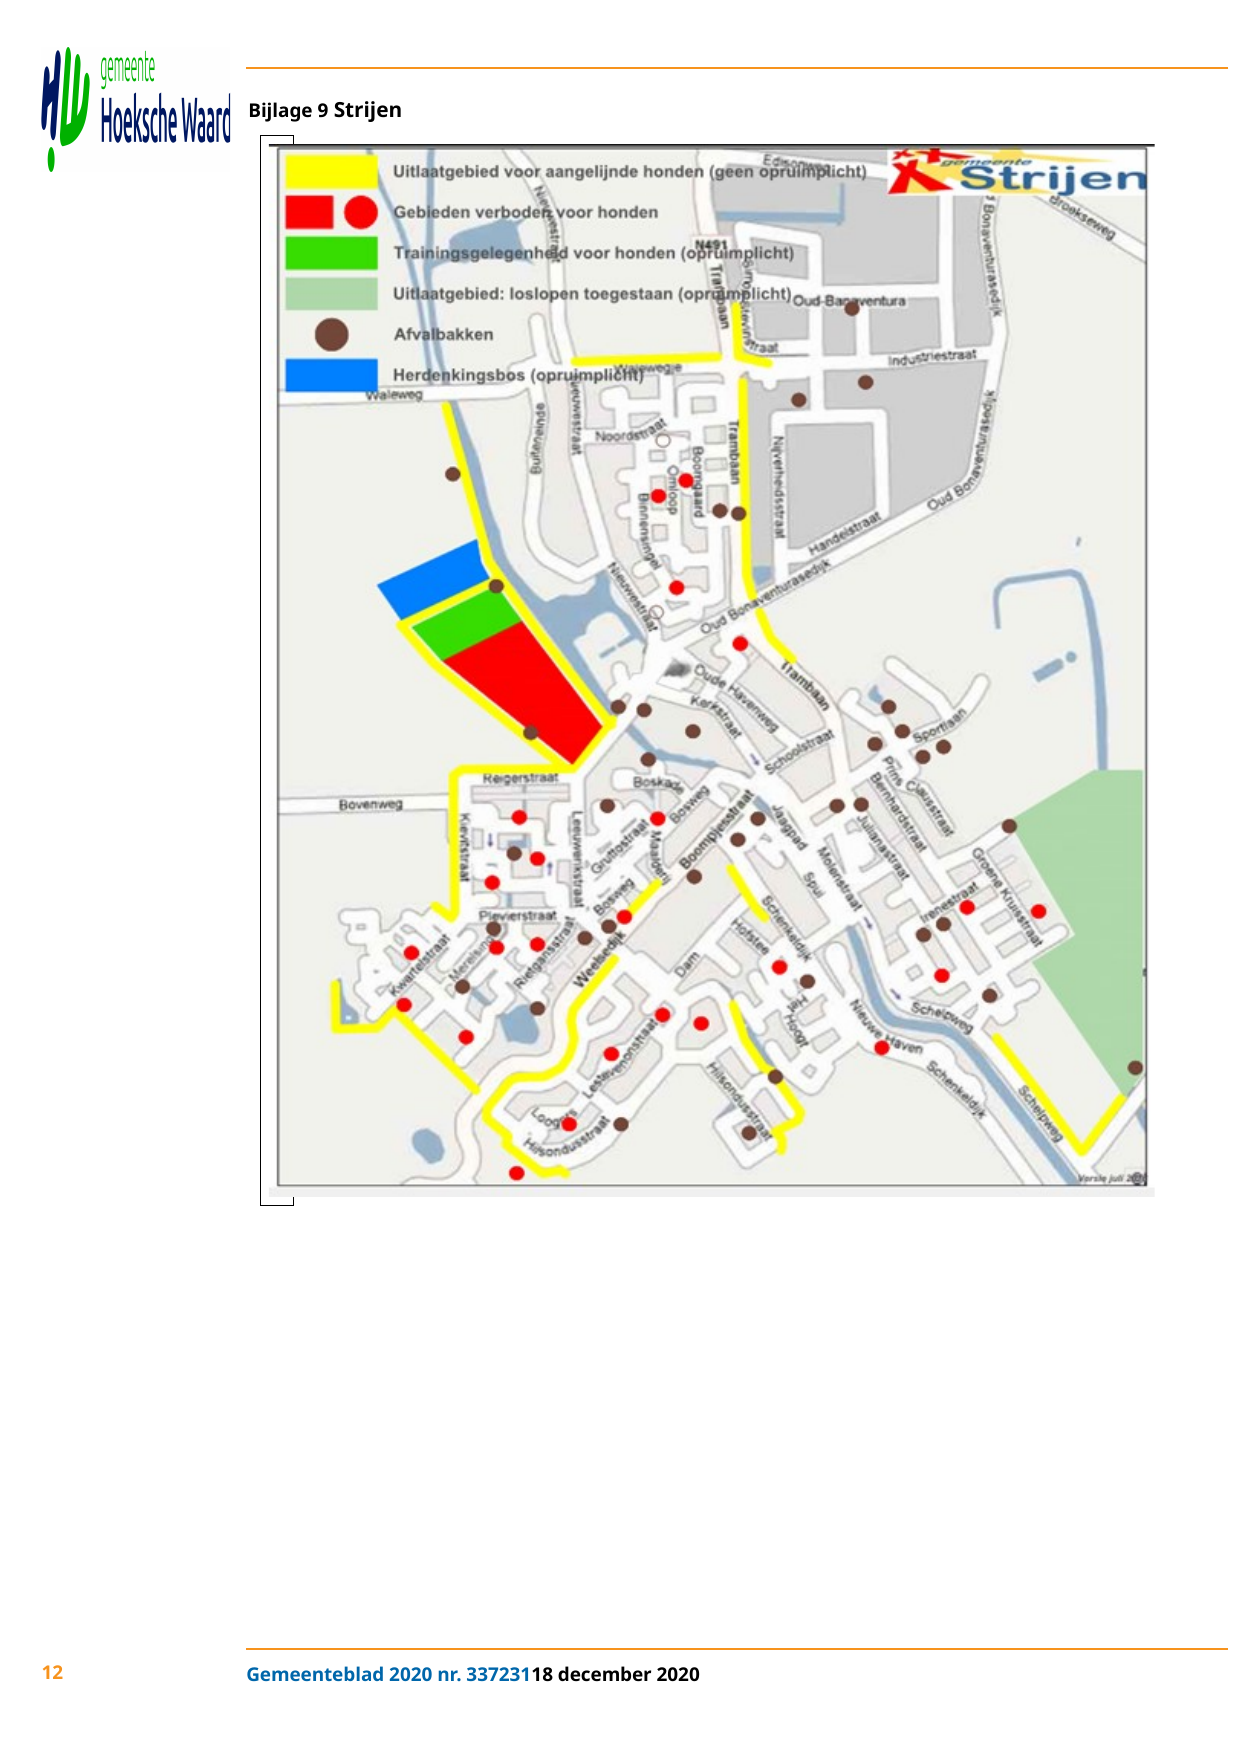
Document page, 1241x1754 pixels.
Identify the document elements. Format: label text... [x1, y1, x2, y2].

picture [41, 47, 231, 172]
picture [268, 144, 1155, 1197]
text Bijlage 9 Strijen [248, 95, 1152, 123]
